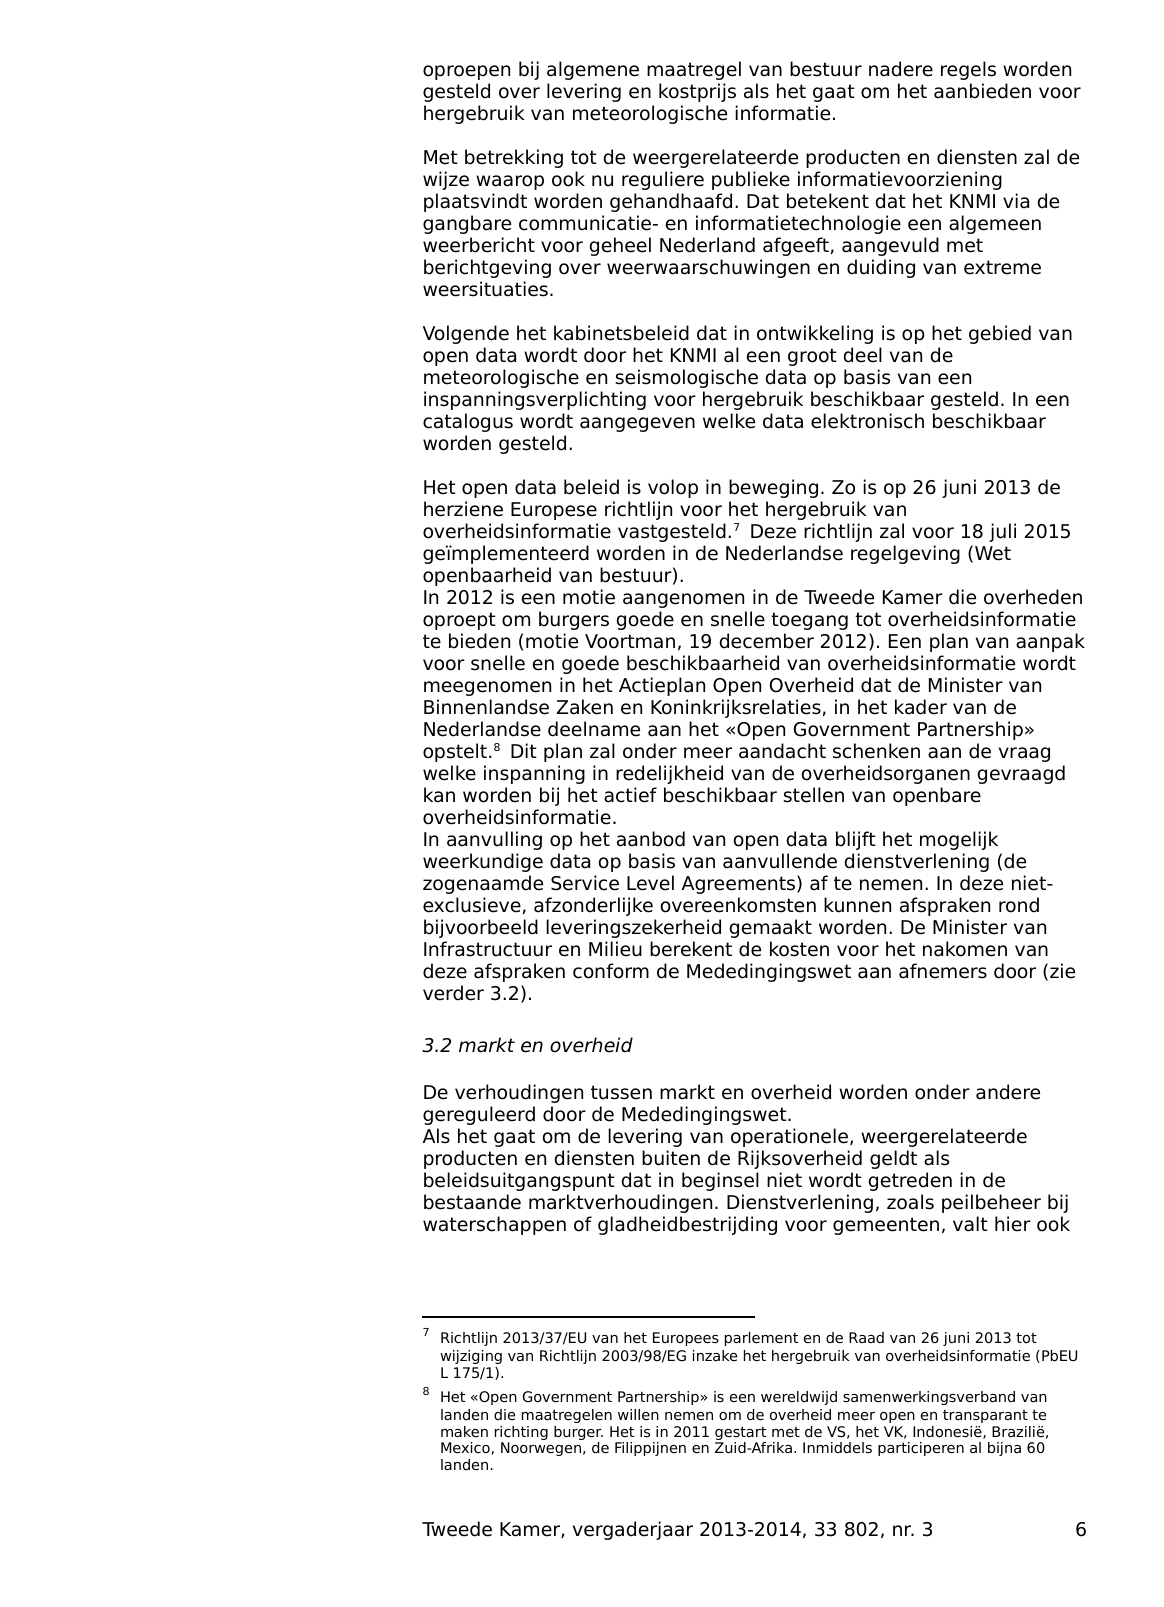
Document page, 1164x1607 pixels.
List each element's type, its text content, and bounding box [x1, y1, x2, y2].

subtitle 3.2 markt en overheid [422, 1035, 1087, 1057]
text oproepen bij algemene maatregel van bestuur nadere regels worden gesteld over levering en kostprijs als het gaat om het aanbieden voor hergebruik van meteorologische informatie. [422, 59, 1087, 125]
text De verhoudingen tussen markt en overheid worden onder andere gereguleerd door de Mededingingswet. [422, 1082, 1087, 1126]
text In aanvulling op het aanbod van open data blijft het mogelijk weerkundige data op basis van aanvullende dienstverlening (de zogenaamde Service Level Agreements) af te nemen. In deze niet-exclusieve, afzonderlijke overeenkomsten kunnen afspraken rond bijvoorbeeld leveringszekerheid gemaakt worden. De Minister van Infrastructuur en Milieu berekent de kosten voor het nakomen van deze afspraken conform de Mededingingswet aan afnemers door (zie verder 3.2). [422, 829, 1087, 1005]
text Met betrekking tot de weergerelateerde producten en diensten zal de wijze waarop ook nu reguliere publieke informatievoorziening plaatsvindt worden gehandhaafd. Dat betekent dat het KNMI via de gangbare communicatie- en informatietechnologie een algemeen weerbericht voor geheel Nederland afgeeft, aangevuld met berichtgeving over weerwaarschuwingen en duiding van extreme weersituaties. [422, 147, 1087, 301]
text Het «Open Government Partnership» is een wereldwijd samenwerkingsverband van landen die maatregelen willen nemen om de overheid meer open en transparant te maken richting burger. Het is in 2011 gestart met de VS, het VK, Indonesië, Brazilië, Mexico, Noorwegen, de Filippijnen en Zuid-Afrika. Inmiddels participeren al bijna 60 landen. [422, 1385, 1087, 1474]
text Als het gaat om de levering van operationele, weergerelateerde producten en diensten buiten de Rijksoverheid geldt als beleidsuitgangspunt dat in beginsel niet wordt getreden in de bestaande marktverhoudingen. Dienstverlening, zoals peilbeheer bij waterschappen of gladheidbestrijding voor gemeenten, valt hier ook [422, 1126, 1087, 1236]
text Richtlijn 2013/37/EU van het Europees parlement en de Raad van 26 juni 2013 tot wijziging van Richtlijn 2003/98/EG inzake het hergebruik van overheidsinformatie (PbEU L 175/1). [422, 1326, 1087, 1382]
text Het open data beleid is volop in beweging. Zo is op 26 juni 2013 de herziene Europese richtlijn voor het hergebruik van overheidsinformatie vastgesteld. Deze richtlijn zal voor 18 juli 2015 geïmplementeerd worden in de Nederlandse regelgeving (Wet openbaarheid van bestuur). [422, 477, 1087, 587]
text In 2012 is een motie aangenomen in de Tweede Kamer die overheden oproept om burgers goede en snelle toegang tot overheidsinformatie te bieden (motie Voortman, 19 december 2012). Een plan van aanpak voor snelle en goede beschikbaarheid van overheidsinformatie wordt meegenomen in het Actieplan Open Overheid dat de Minister van Binnenlandse Zaken en Koninkrijksrelaties, in het kader van de Nederlandse deelname aan het «Open Government Partnership» opstelt. Dit plan zal onder meer aandacht schenken aan de vraag welke inspanning in redelijkheid van de overheidsorganen gevraagd kan worden bij het actief beschikbaar stellen van openbare overheidsinformatie. [422, 587, 1087, 829]
text Volgende het kabinetsbeleid dat in ontwikkeling is op het gebied van open data wordt door het KNMI al een groot deel van de meteorologische en seismologische data op basis van een inspanningsverplichting voor hergebruik beschikbaar gesteld. In een catalogus wordt aangegeven welke data elektronisch beschikbaar worden gesteld. [422, 323, 1087, 455]
